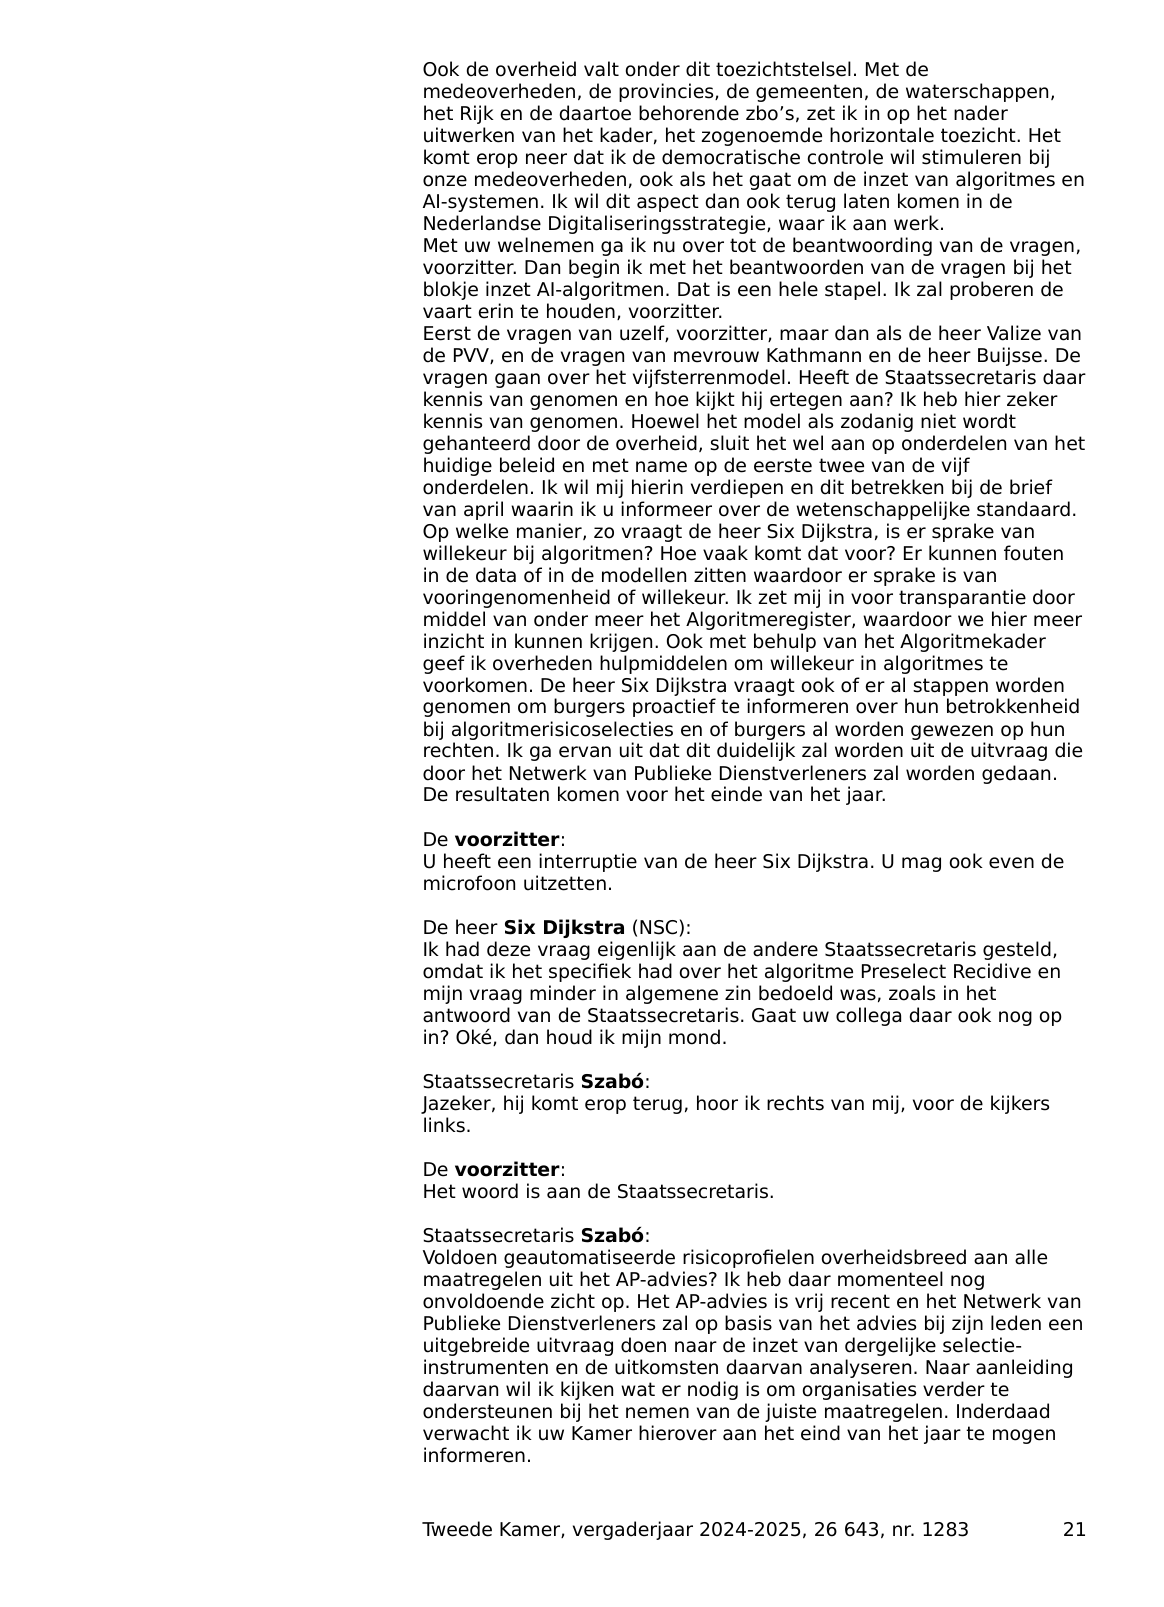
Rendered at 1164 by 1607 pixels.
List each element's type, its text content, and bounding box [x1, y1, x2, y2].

text Jazeker, hij komt erop terug, hoor ik rechts van mij, voor de kijkers links. [422, 1093, 1087, 1137]
text Staatssecretaris Szabó: [422, 1071, 1087, 1093]
text Op welke manier, zo vraagt de heer Six Dijkstra, is er sprake van willekeur bij algoritmen? Hoe vaak komt dat voor? Er kunnen fouten in de data of in de modellen zitten waardoor er sprake is van vooringenomenheid of willekeur. Ik zet mij in voor transparantie door middel van onder meer het Algoritmeregister, waardoor we hier meer inzicht in kunnen krijgen. Ook met behulp van het Algoritmekader geef ik overheden hulpmiddelen om willekeur in algoritmes te voorkomen. De heer Six Dijkstra vraagt ook of er al stappen worden genomen om burgers proactief te informeren over hun betrokkenheid bij algoritmerisicoselecties en of burgers al worden gewezen op hun rechten. Ik ga ervan uit dat dit duidelijk zal worden uit de uitvraag die door het Netwerk van Publieke Dienstverleners zal worden gedaan. De resultaten komen voor het einde van het jaar. [422, 521, 1087, 806]
text De heer Six Dijkstra (NSC): [422, 917, 1087, 939]
text U heeft een interruptie van de heer Six Dijkstra. U mag ook even de microfoon uitzetten. [422, 851, 1087, 894]
text Het woord is aan de Staatssecretaris. [422, 1181, 1087, 1203]
text De voorzitter: [422, 1159, 1087, 1181]
text De voorzitter: [422, 828, 1087, 851]
text Eerst de vragen van uzelf, voorzitter, maar dan als de heer Valize van de PVV, en de vragen van mevrouw Kathmann en de heer Buijsse. De vragen gaan over het vijfsterrenmodel. Heeft de Staatssecretaris daar kennis van genomen en hoe kijkt hij ertegen aan? Ik heb hier zeker kennis van genomen. Hoewel het model als zodanig niet wordt gehanteerd door de overheid, sluit het wel aan op onderdelen van het huidige beleid en met name op de eerste twee van de vijf onderdelen. Ik wil mij hierin verdiepen en dit betrekken bij de brief van april waarin ik u informeer over de wetenschappelijke standaard. [422, 323, 1087, 521]
text Voldoen geautomatiseerde risicoprofielen overheidsbreed aan alle maatregelen uit het AP-advies? Ik heb daar momenteel nog onvoldoende zicht op. Het AP-advies is vrij recent en het Netwerk van Publieke Dienstverleners zal op basis van het advies bij zijn leden een uitgebreide uitvraag doen naar de inzet van dergelijke selectie-instrumenten en de uitkomsten daarvan analyseren. Naar aanleiding daarvan wil ik kijken wat er nodig is om organisaties verder te ondersteunen bij het nemen van de juiste maatregelen. Inderdaad verwacht ik uw Kamer hierover aan het eind van het jaar te mogen informeren. [422, 1247, 1087, 1467]
text Met uw welnemen ga ik nu over tot de beantwoording van de vragen, voorzitter. Dan begin ik met het beantwoorden van de vragen bij het blokje inzet AI-algoritmen. Dat is een hele stapel. Ik zal proberen de vaart erin te houden, voorzitter. [422, 235, 1087, 323]
text Ik had deze vraag eigenlijk aan de andere Staatssecretaris gesteld, omdat ik het specifiek had over het algoritme Preselect Recidive en mijn vraag minder in algemene zin bedoeld was, zoals in het antwoord van de Staatssecretaris. Gaat uw collega daar ook nog op in? Oké, dan houd ik mijn mond. [422, 939, 1087, 1048]
text Ook de overheid valt onder dit toezichtstelsel. Met de medeoverheden, de provincies, de gemeenten, de waterschappen, het Rijk en de daartoe behorende zbo’s, zet ik in op het nader uitwerken van het kader, het zogenoemde horizontale toezicht. Het komt erop neer dat ik de democratische controle wil stimuleren bij onze medeoverheden, ook als het gaat om de inzet van algoritmes en AI-systemen. Ik wil dit aspect dan ook terug laten komen in de Nederlandse Digitaliseringsstrategie, waar ik aan werk. [422, 59, 1087, 235]
text Staatssecretaris Szabó: [422, 1225, 1087, 1247]
